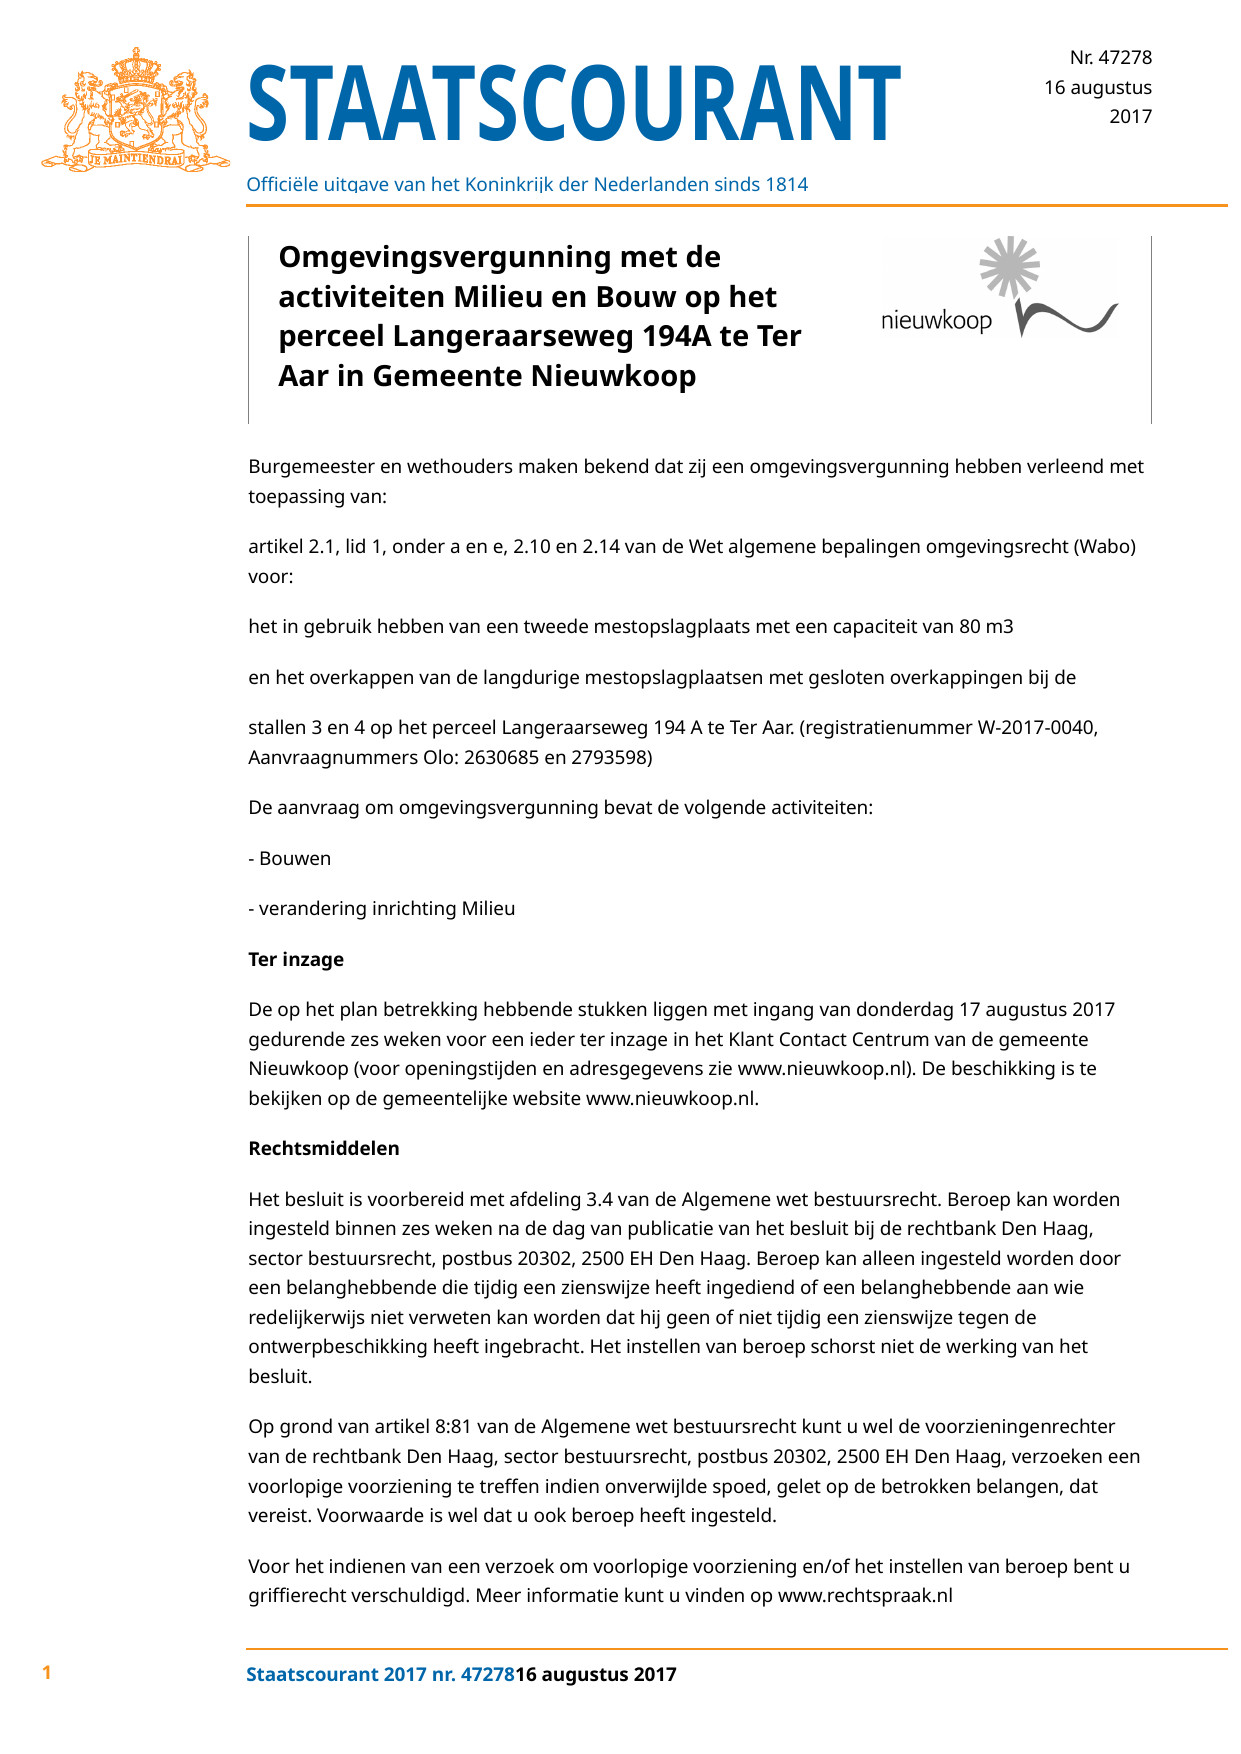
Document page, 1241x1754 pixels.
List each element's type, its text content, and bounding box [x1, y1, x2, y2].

text en het overkappen van de langdurige mestopslagplaatsen met gesloten overkappingen bij de [248, 664, 1152, 690]
text Rechtsmiddelen [248, 1135, 1152, 1161]
text artikel 2.1, lid 1, onder a en e, 2.10 en 2.14 van de Wet algemene bepalingen omgevingsrecht (Wabo) voor: [248, 534, 1152, 589]
text Op grond van artikel 8:81 van de Algemene wet bestuursrecht kunt u wel de voorzieningenrechter van de rechtbank Den Haag, sector bestuursrecht, postbus 20302, 2500 EH Den Haag, verzoeken een voorlopige voorziening te treffen indien onverwijlde spoed, gelet op de betrokken belangen, dat vereist. Voorwaarde is wel dat u ook beroep heeft ingesteld. [248, 1414, 1152, 1528]
text De op het plan betrekking hebbende stukken liggen met ingang van donderdag 17 augustus 2017 gedurende zes weken voor een ieder ter inzage in het Klant Contact Centrum van de gemeente Nieuwkoop (voor openingstijden en adresgegevens zie www.nieuwkoop.nl). De beschikking is te bekijken op de gemeentelijke website www.nieuwkoop.nl. [248, 996, 1152, 1111]
picture [41, 47, 231, 172]
text het in gebruik hebben van een tweede mestopslagplaats met een capaciteit van 80 m3 [248, 614, 1152, 639]
text De aanvraag om omgevingsvergunning bevat de volgende activiteiten: [248, 794, 1152, 820]
text - verandering inrichting Milieu [248, 895, 1152, 921]
text Voor het indienen van een verzoek om voorlopige voorziening en/of het instellen van beroep bent u griffierecht verschuldigd. Meer informatie kunt u vinden op www.rechtspraak.nl [248, 1553, 1152, 1608]
text Het besluit is voorbereid met afdeling 3.4 van de Algemene wet bestuursrecht. Beroep kan worden ingesteld binnen zes weken na de dag van publicatie van het besluit bij de rechtbank Den Haag, sector bestuursrecht, postbus 20302, 2500 EH Den Haag. Beroep kan alleen ingesteld worden door een belanghebbende die tijdig een zienswijze heeft ingediend of een belanghebbende aan wie redelijkerwijs niet verweten kan worden dat hij geen of niet tijdig een zienswijze tegen de ontwerpbeschikking heeft ingebracht. Het instellen van beroep schorst niet de werking van het besluit. [248, 1186, 1152, 1389]
table_header Omgevingsvergunning met de activiteiten Milieu en Bouw op het perceel Langeraarseweg 194A te Ter Aar in Gemeente Nieuwkoop [249, 236, 850, 424]
picture [882, 236, 1119, 338]
text stallen 3 en 4 op het perceel Langeraarseweg 194 A te Ter Aar. (registratienummer W-2017-0040, Aanvraagnummers Olo: 2630685 en 2793598) [248, 714, 1152, 770]
text Burgemeester en wethouders maken bekend dat zij een omgevingsvergunning hebben verleend met toepassing van: [248, 454, 1152, 509]
text Ter inzage [248, 946, 1152, 971]
table_header [850, 236, 1151, 424]
text - Bouwen [248, 845, 1152, 871]
